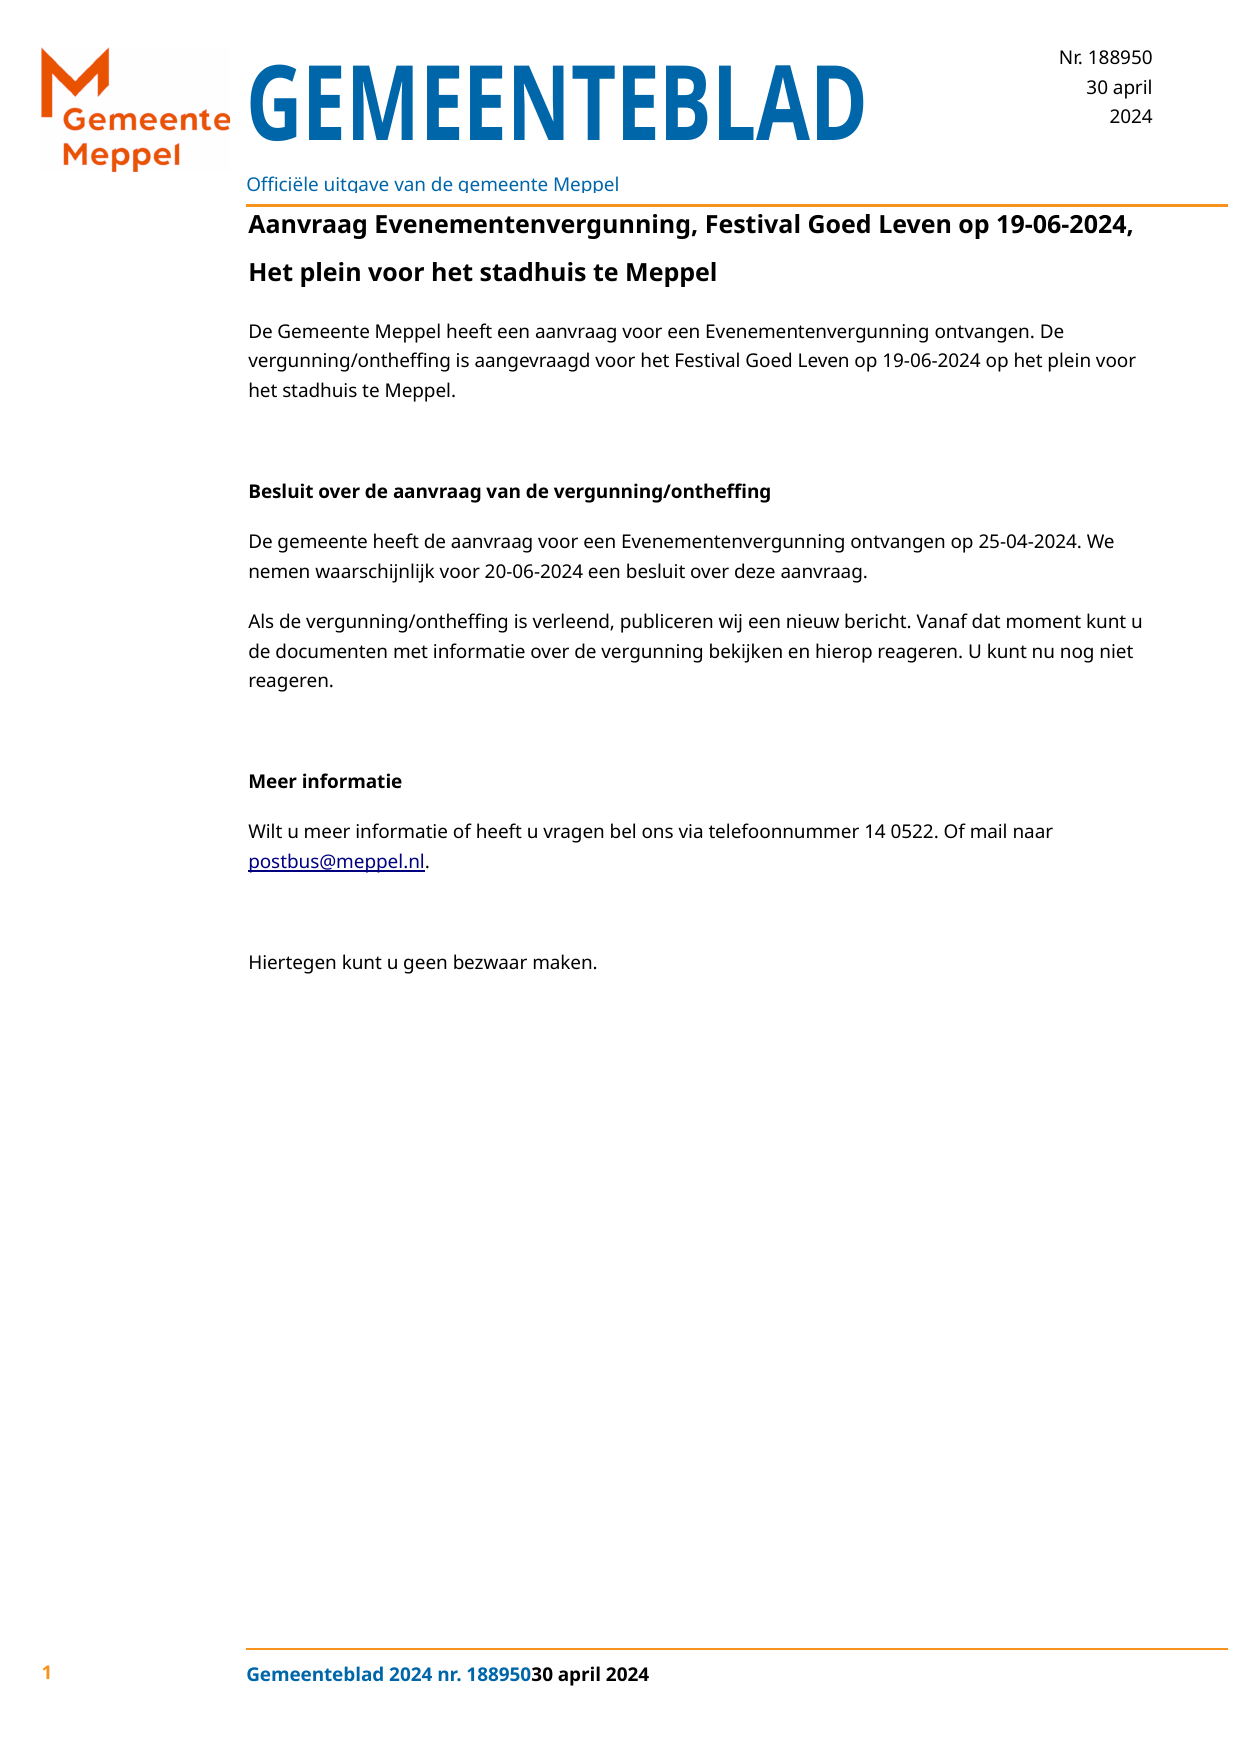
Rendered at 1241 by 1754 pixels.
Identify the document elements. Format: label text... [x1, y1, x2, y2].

text Besluit over de aanvraag van de vergunning/ontheffing [248, 478, 1152, 504]
text Wilt u meer informatie of heeft u vragen bel ons via telefoonnummer 14 0522. Of mail naar postbus@meppel.nl. [248, 819, 1152, 874]
text De Gemeente Meppel heeft een aanvraag voor een Evenementenvergunning ontvangen. De vergunning/ontheffing is aangevraagd voor het Festival Goed Leven op 19-06-2024 op het plein voor het stadhuis te Meppel. [248, 318, 1152, 403]
text Hiertegen kunt u geen bezwaar maken. [248, 949, 1152, 975]
text Meer informatie [248, 768, 1152, 794]
text De gemeente heeft de aanvraag voor een Evenementenvergunning ontvangen op 25-04-2024. We nemen waarschijnlijk voor 20-06-2024 een besluit over deze aanvraag. [248, 528, 1152, 584]
picture [41, 47, 231, 172]
text Als de vergunning/ontheffing is verleend, publiceren wij een nieuw bericht. Vanaf dat moment kunt u de documenten met informatie over de vergunning bekijken en hierop reageren. U kunt nu nog niet reageren. [248, 608, 1152, 693]
text Aanvraag Evenementenvergunning, Festival Goed Leven op 19-06-2024, Het plein voor het stadhuis te Meppel [248, 207, 1152, 288]
